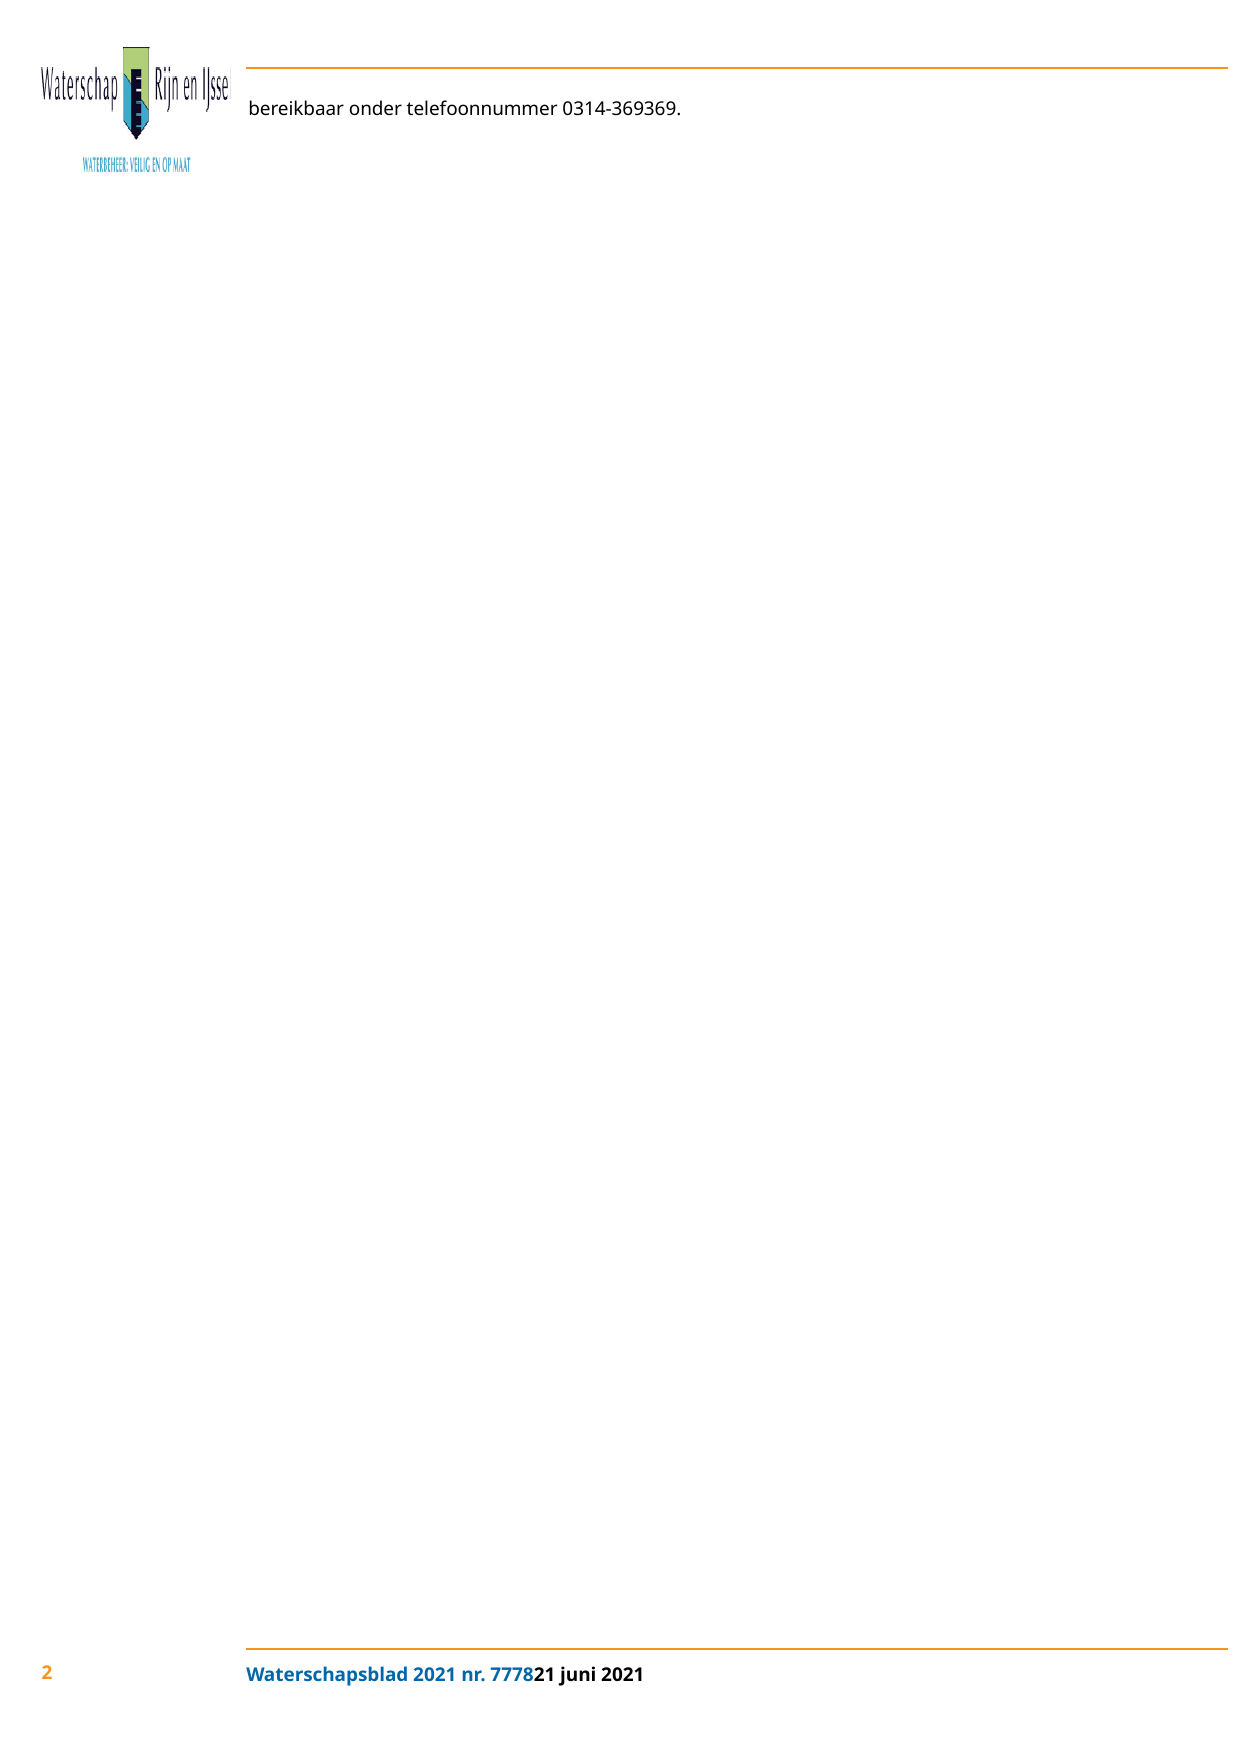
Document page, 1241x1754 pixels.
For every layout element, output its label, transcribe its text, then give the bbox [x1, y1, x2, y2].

text bereikbaar onder telefoonnummer 0314-369369. [248, 95, 1152, 121]
picture [41, 47, 231, 172]
